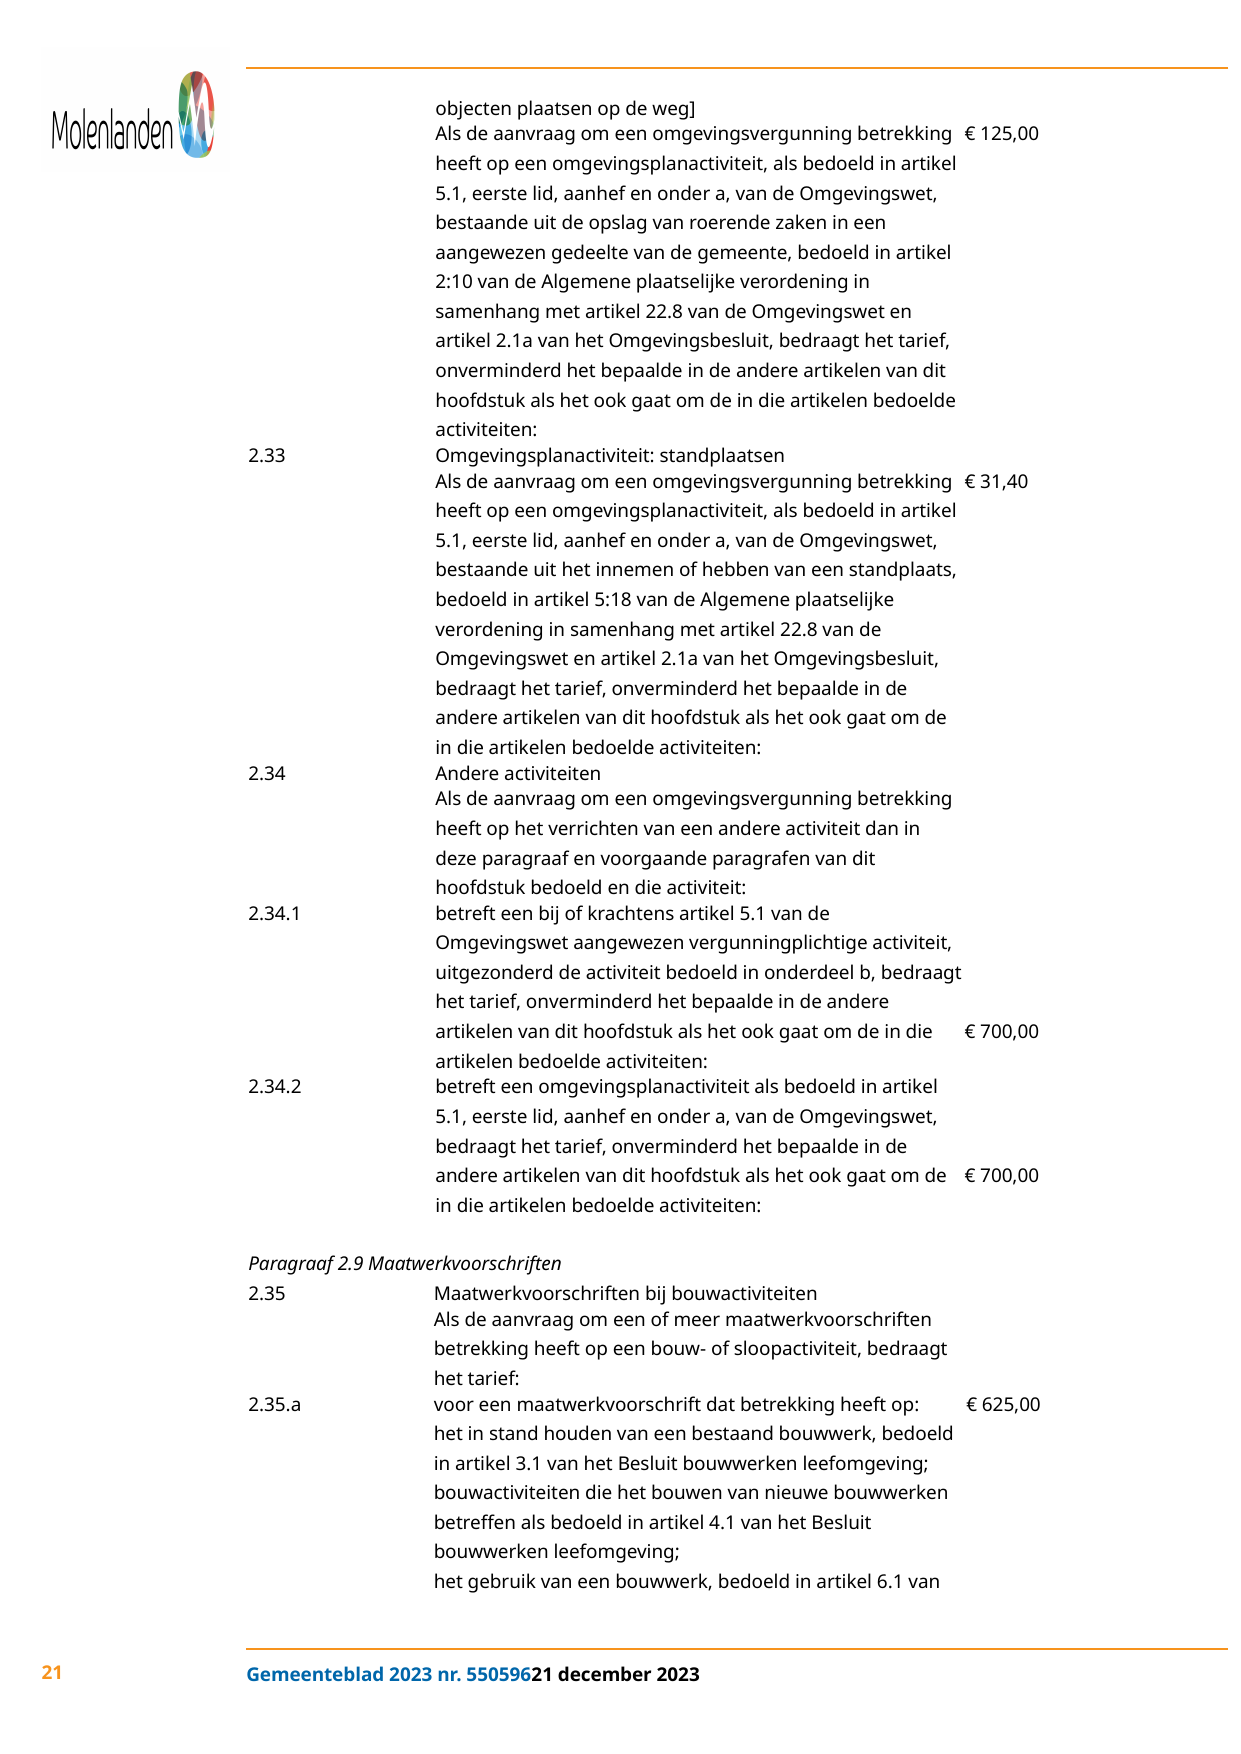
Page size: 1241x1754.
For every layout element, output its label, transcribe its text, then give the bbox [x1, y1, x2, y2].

table_cell betreft een omgevingsplanactiviteit als bedoeld in artikel 5.1, eerste lid, aanhef en onder a, van de Omgevingswet, bedraagt het tarief, onverminderd het bepaalde in de andere artikelen van dit hoofdstuk als het ook gaat om de in die artikelen bedoelde activiteiten: [435, 1074, 964, 1218]
table_cell 2.34.1 [248, 900, 435, 1074]
table_cell € 625,00 [966, 1391, 1152, 1594]
table_header 2.35 [248, 1280, 433, 1306]
table_cell [964, 760, 1152, 786]
table_cell [248, 1306, 433, 1391]
table_cell € 700,00 [964, 1074, 1152, 1218]
table_cell [248, 121, 435, 442]
table_cell [966, 1306, 1152, 1391]
table_header [966, 1280, 1152, 1306]
table_cell € 31,40 [964, 468, 1152, 760]
table_cell [964, 442, 1152, 468]
table_header Maatwerkvoorschriften bij bouwactiviteiten [434, 1280, 966, 1306]
table_cell 2.35.a [248, 1391, 433, 1594]
table_cell Als de aanvraag om een omgevingsvergunning betrekking heeft op een omgevingsplanactiviteit, als bedoeld in artikel 5.1, eerste lid, aanhef en onder a, van de Omgevingswet, bestaande uit het innemen of hebben van een standplaats, bedoeld in artikel 5:18 van de Algemene plaatselijke verordening in samenhang met artikel 22.8 van de Omgevingswet en artikel 2.1a van het Omgevingsbesluit, bedraagt het tarief, onverminderd het bepaalde in de andere artikelen van dit hoofdstuk als het ook gaat om de in die artikelen bedoelde activiteiten: [435, 468, 964, 760]
table_cell voor een maatwerkvoorschrift dat betrekking heeft op: het in stand houden van een bestaand bouwwerk, bedoeld in artikel 3.1 van het Besluit bouwwerken leefomgeving; bouwactiviteiten die het bouwen van nieuwe bouwwerken betreffen als bedoeld in artikel 4.1 van het Besluit bouwwerken leefomgeving; het gebruik van een bouwwerk, bedoeld in artikel 6.1 van [434, 1391, 966, 1594]
table_cell [964, 786, 1152, 900]
text Paragraaf 2.9 Maatwerkvoorschriften [248, 1251, 1152, 1276]
table_cell Andere activiteiten [435, 760, 964, 786]
table_cell € 125,00 [964, 121, 1152, 442]
table_cell 2.33 [248, 442, 435, 468]
table_cell [248, 95, 435, 121]
table_cell betreft een bij of krachtens artikel 5.1 van de Omgevingswet aangewezen vergunningplichtige activiteit, uitgezonderd de activiteit bedoeld in onderdeel b, bedraagt het tarief, onverminderd het bepaalde in de andere artikelen van dit hoofdstuk als het ook gaat om de in die artikelen bedoelde activiteiten: [435, 900, 964, 1074]
table_cell [248, 468, 435, 760]
table_cell 2.34 [248, 760, 435, 786]
table_cell [964, 95, 1152, 121]
table_cell Als de aanvraag om een omgevingsvergunning betrekking heeft op het verrichten van een andere activiteit dan in deze paragraaf en voorgaande paragrafen van dit hoofdstuk bedoeld en die activiteit: [435, 786, 964, 900]
table_cell Als de aanvraag om een omgevingsvergunning betrekking heeft op een omgevingsplanactiviteit, als bedoeld in artikel 5.1, eerste lid, aanhef en onder a, van de Omgevingswet, bestaande uit de opslag van roerende zaken in een aangewezen gedeelte van de gemeente, bedoeld in artikel 2:10 van de Algemene plaatselijke verordening in samenhang met artikel 22.8 van de Omgevingswet en artikel 2.1a van het Omgevingsbesluit, bedraagt het tarief, onverminderd het bepaalde in de andere artikelen van dit hoofdstuk als het ook gaat om de in die artikelen bedoelde activiteiten: [435, 121, 964, 442]
table_cell Als de aanvraag om een of meer maatwerkvoorschriften betrekking heeft op een bouw- of sloopactiviteit, bedraagt het tarief: [434, 1306, 966, 1391]
table_cell € 700,00 [964, 900, 1152, 1074]
picture [41, 47, 231, 172]
table_cell objecten plaatsen op de weg] [435, 95, 964, 121]
table_cell 2.34.2 [248, 1074, 435, 1218]
table_cell Omgevingsplanactiviteit: standplaatsen [435, 442, 964, 468]
table_cell [248, 786, 435, 900]
